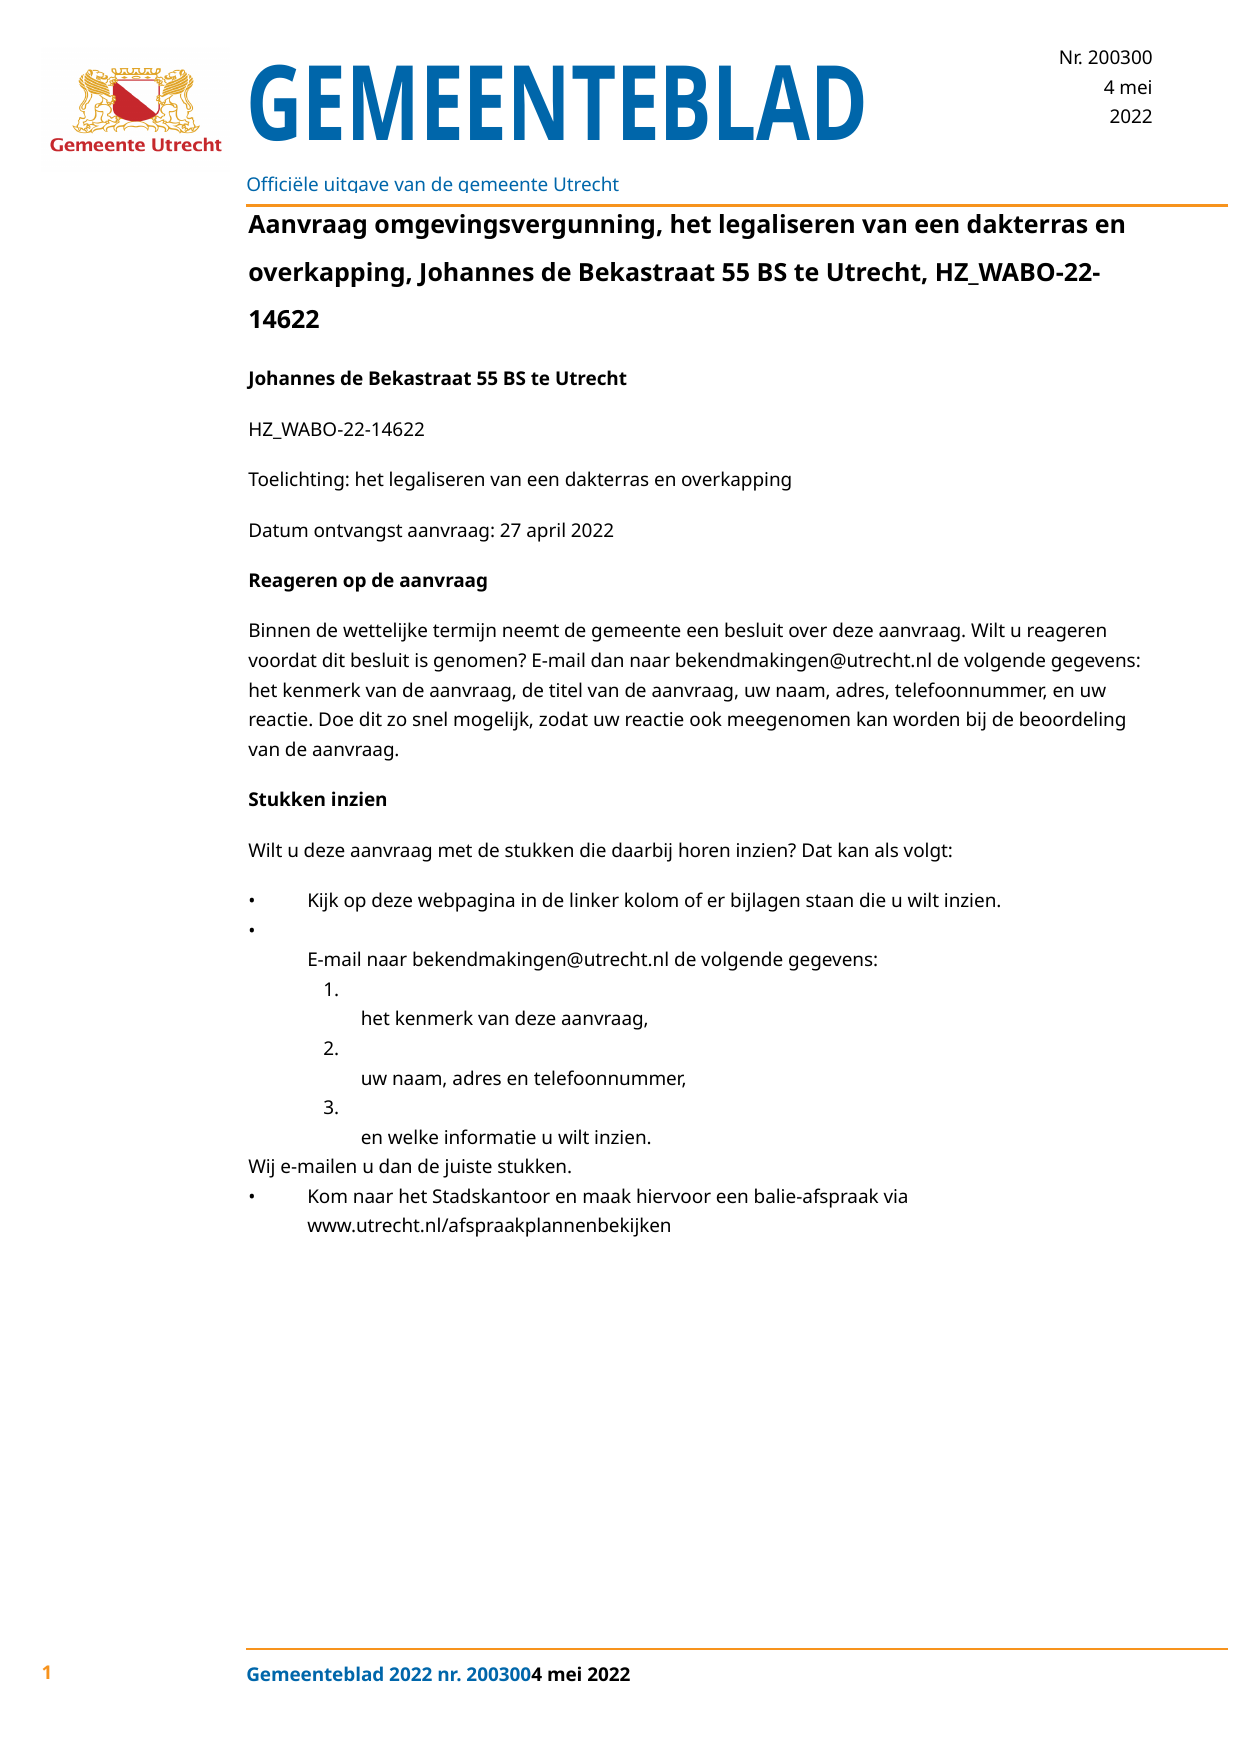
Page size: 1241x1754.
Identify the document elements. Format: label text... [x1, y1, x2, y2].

text Reageren op de aanvraag [248, 567, 1152, 593]
text Toelichting: het legaliseren van een dakterras en overkapping [248, 466, 1152, 492]
text Datum ontvangst aanvraag: 27 april 2022 [248, 517, 1152, 542]
list Kom naar het Stadskantoor en maak hiervoor een balie-afspraak via www.utrecht.nl/afspraakplannenbekijken [248, 1183, 1152, 1238]
list en welke informatie u wilt inzien. [323, 1124, 1152, 1149]
text Wilt u deze aanvraag met de stukken die daarbij horen inzien? Dat kan als volgt: [248, 837, 1152, 862]
text Johannes de Bekastraat 55 BS te Utrecht [248, 366, 1152, 391]
list Kijk op deze webpagina in de linker kolom of er bijlagen staan die u wilt inzien. [248, 887, 1152, 913]
picture [41, 47, 231, 172]
text Binnen de wettelijke termijn neemt de gemeente een besluit over deze aanvraag. Wilt u reageren voordat dit besluit is genomen? E-mail dan naar bekendmakingen@utrecht.nl de volgende gegevens: het kenmerk van de aanvraag, de titel van de aanvraag, uw naam, adres, telefoonnummer, en uw reactie. Doe dit zo snel mogelijk, zodat uw reactie ook meegenomen kan worden bij de beoordeling van de aanvraag. [248, 618, 1152, 762]
text HZ_WABO-22-14622 [248, 416, 1152, 442]
list het kenmerk van deze aanvraag, [323, 1006, 1152, 1031]
list uw naam, adres en telefoonnummer, [323, 1065, 1152, 1090]
text Stukken inzien [248, 786, 1152, 812]
text Wij e-mailen u dan de juiste stukken. [248, 1153, 1152, 1179]
text Aanvraag omgevingsvergunning, het legaliseren van een dakterras en overkapping, Johannes de Bekastraat 55 BS te Utrecht, HZ_WABO-22-14622 [248, 207, 1152, 336]
list E-mail naar bekendmakingen@utrecht.nl de volgende gegevens: [248, 946, 1152, 972]
